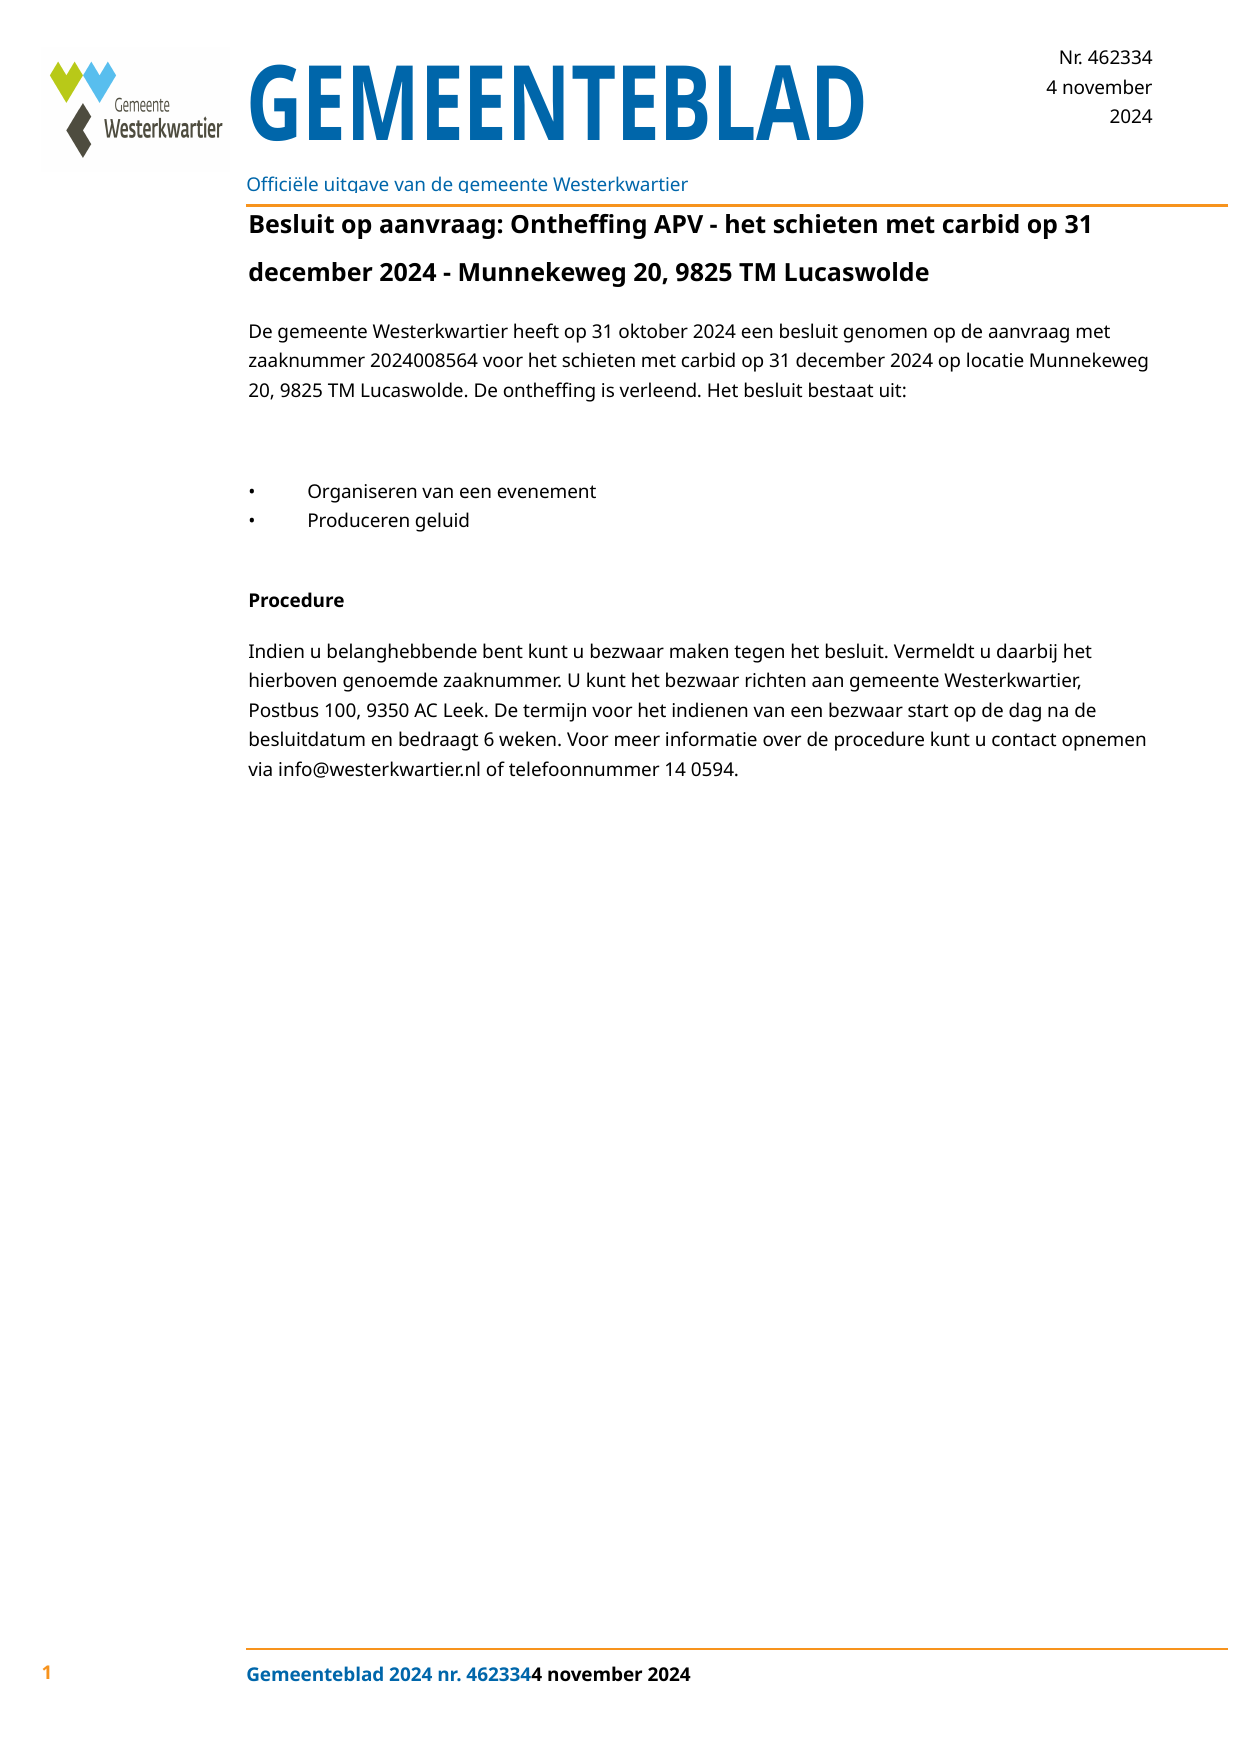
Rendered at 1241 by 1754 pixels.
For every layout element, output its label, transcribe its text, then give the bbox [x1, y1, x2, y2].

text Procedure [248, 587, 1152, 613]
text Besluit op aanvraag: Ontheffing APV - het schieten met carbid op 31 december 2024 - Munnekeweg 20, 9825 TM Lucaswolde [248, 207, 1152, 288]
list Organiseren van een evenement [248, 478, 1152, 504]
text De gemeente Westerkwartier heeft op 31 oktober 2024 een besluit genomen op de aanvraag met zaaknummer 2024008564 voor het schieten met carbid op 31 december 2024 op locatie Munnekeweg 20, 9825 TM Lucaswolde. De ontheffing is verleend. Het besluit bestaat uit: [248, 318, 1152, 403]
list Produceren geluid [248, 507, 1152, 533]
picture [41, 47, 231, 172]
text Indien u belanghebbende bent kunt u bezwaar maken tegen het besluit. Vermeldt u daarbij het hierboven genoemde zaaknummer. U kunt het bezwaar richten aan gemeente Westerkwartier, Postbus 100, 9350 AC Leek. De termijn voor het indienen van een bezwaar start op de dag na de besluitdatum en bedraagt 6 weken. Voor meer informatie over de procedure kunt u contact opnemen via info@westerkwartier.nl of telefoonnummer 14 0594. [248, 638, 1152, 782]
